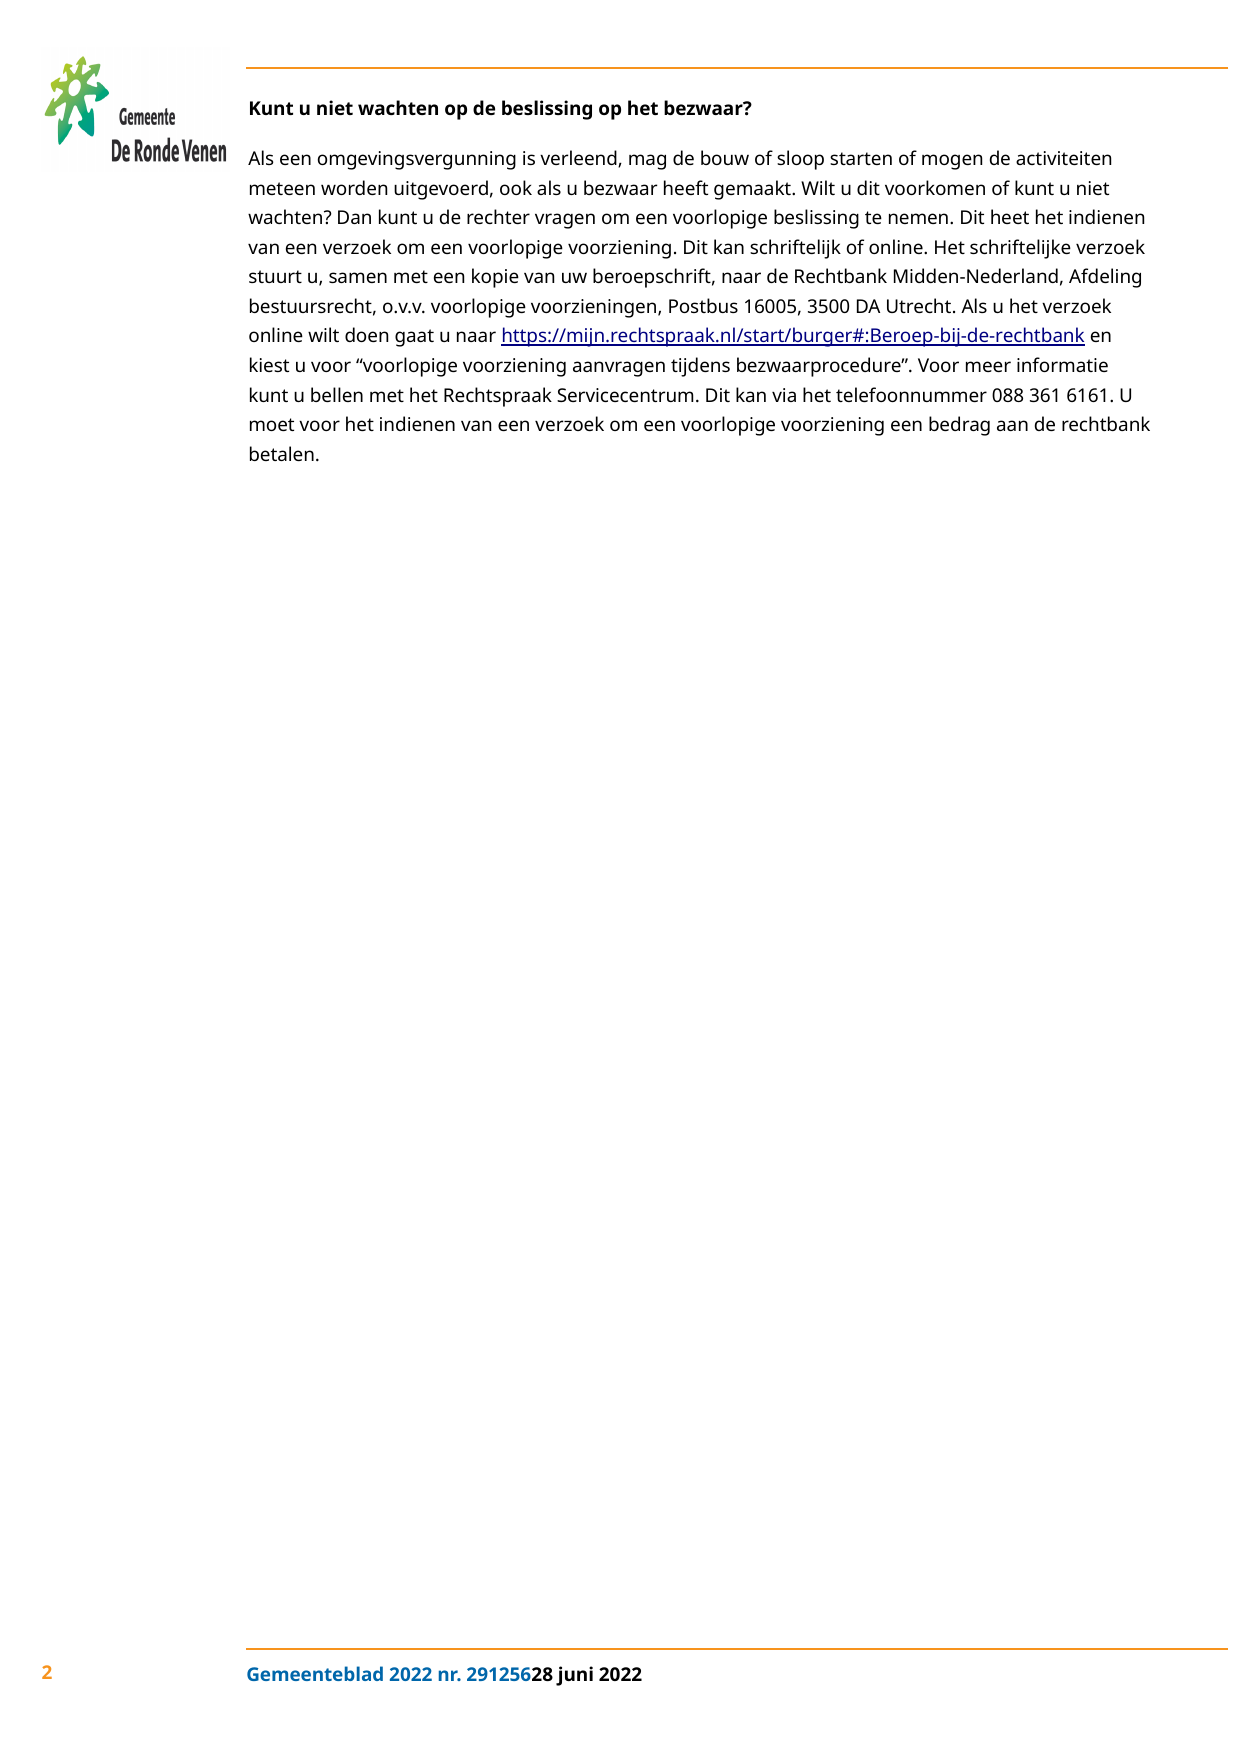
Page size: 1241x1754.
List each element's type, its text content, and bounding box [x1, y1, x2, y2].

picture [41, 47, 231, 172]
text Als een omgevingsvergunning is verleend, mag de bouw of sloop starten of mogen de activiteiten meteen worden uitgevoerd, ook als u bezwaar heeft gemaakt. Wilt u dit voorkomen of kunt u niet wachten? Dan kunt u de rechter vragen om een voorlopige beslissing te nemen. Dit heet het indienen van een verzoek om een voorlopige voorziening. Dit kan schriftelijk of online. Het schriftelijke verzoek stuurt u, samen met een kopie van uw beroepschrift, naar de Rechtbank Midden-Nederland, Afdeling bestuursrecht, o.v.v. voorlopige voorzieningen, Postbus 16005, 3500 DA Utrecht. Als u het verzoek online wilt doen gaat u naar https://mijn.rechtspraak.nl/start/burger#:Beroep-bij-de-rechtbank en kiest u voor “voorlopige voorziening aanvragen tijdens bezwaarprocedure”. Voor meer informatie kunt u bellen met het Rechtspraak Servicecentrum. Dit kan via het telefoonnummer 088 361 6161. U moet voor het indienen van een verzoek om een voorlopige voorziening een bedrag aan de rechtbank betalen. [248, 145, 1152, 467]
text Kunt u niet wachten op de beslissing op het bezwaar? [248, 95, 1152, 121]
